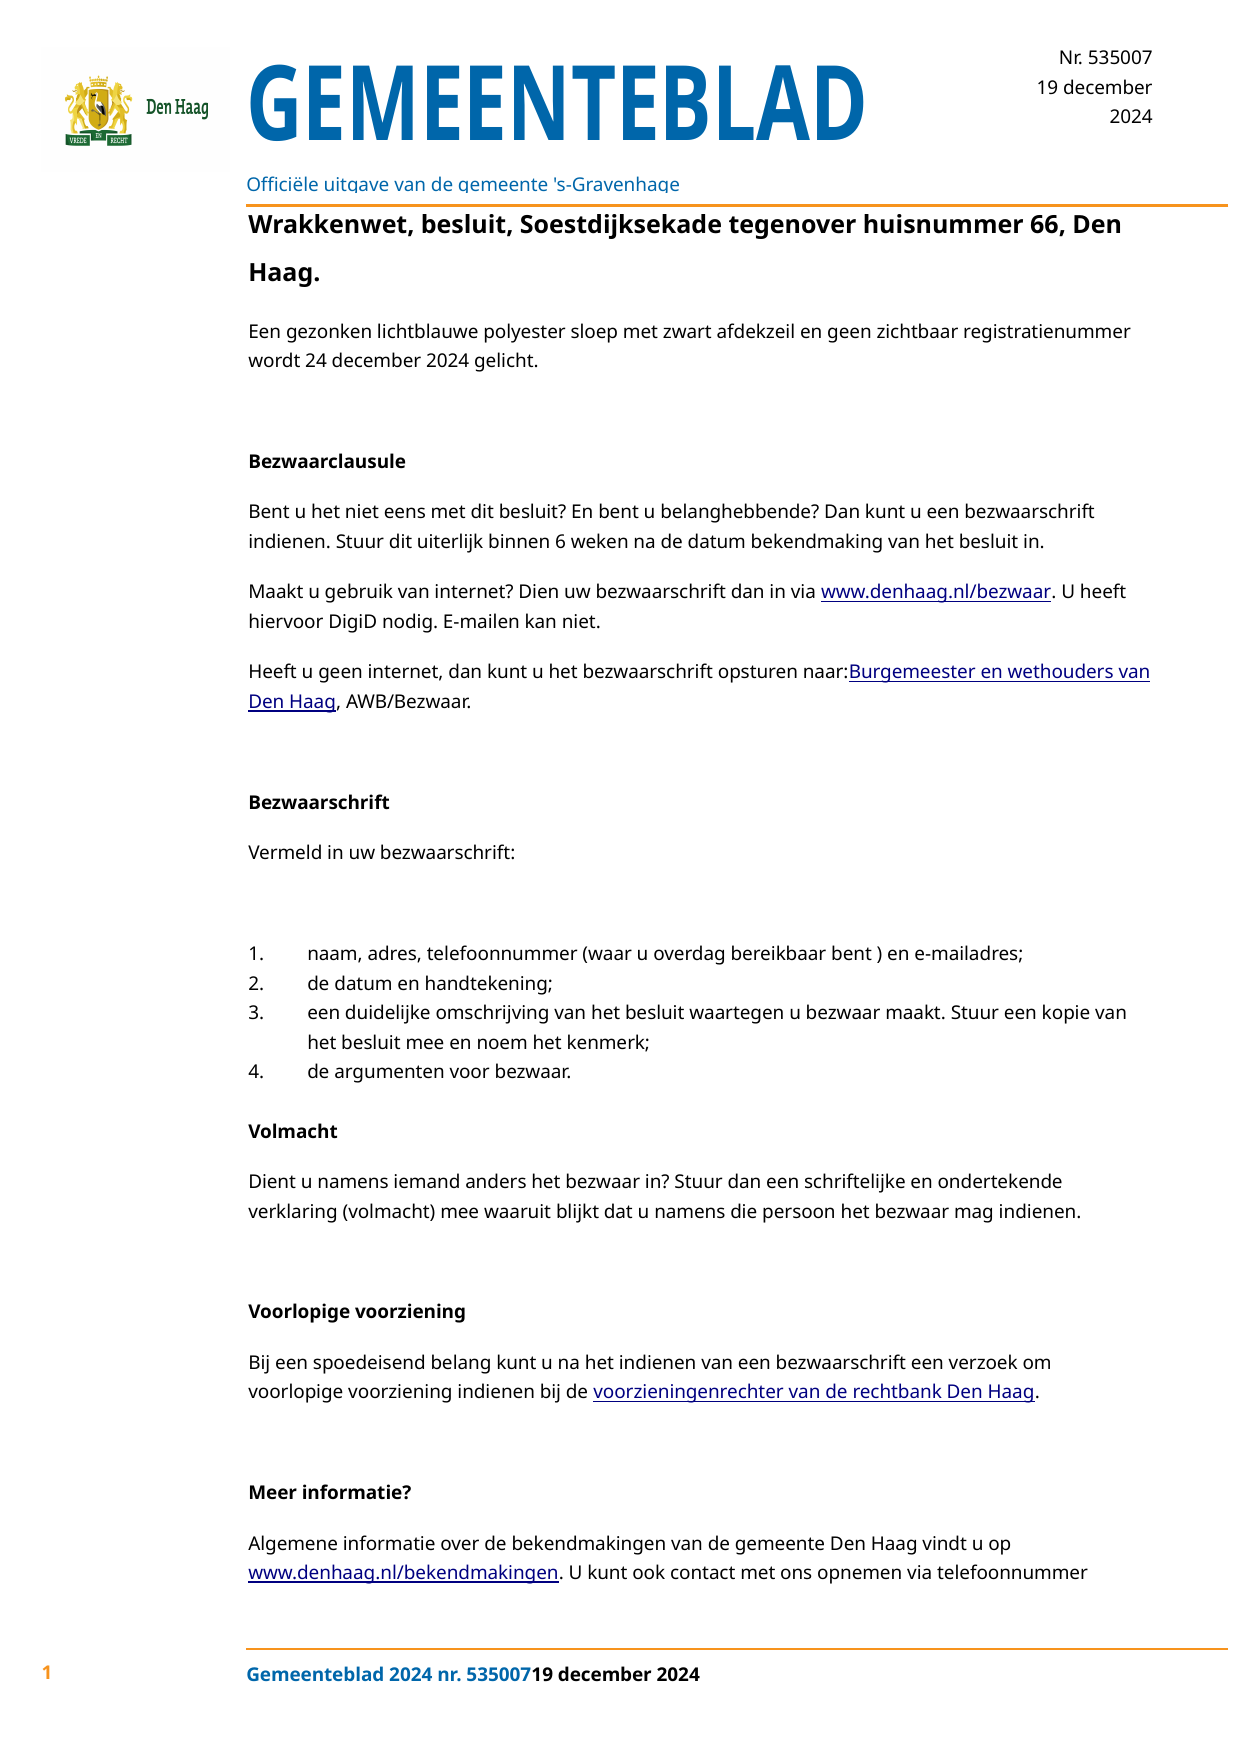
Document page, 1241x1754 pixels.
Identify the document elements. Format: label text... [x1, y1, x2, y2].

text Wrakkenwet, besluit, Soestdijksekade tegenover huisnummer 66, Den Haag. [248, 207, 1152, 288]
list de datum en handtekening; [248, 970, 1152, 996]
text Bent u het niet eens met dit besluit? En bent u belanghebbende? Dan kunt u een bezwaarschrift indienen. Stuur dit uiterlijk binnen 6 weken na de datum bekendmaking van het besluit in. [248, 499, 1152, 554]
text Bezwaarschrift [248, 789, 1152, 815]
list een duidelijke omschrijving van het besluit waartegen u bezwaar maakt. Stuur een kopie van het besluit mee en noem het kenmerk; [248, 999, 1152, 1055]
text Volmacht [248, 1118, 1152, 1144]
text Vermeld in uw bezwaarschrift: [248, 839, 1152, 865]
text Maakt u gebruik van internet? Dien uw bezwaarschrift dan in via www.denhaag.nl/bezwaar. U heeft hiervoor DigiD nodig. E-mailen kan niet. [248, 579, 1152, 634]
text Algemene informatie over de bekendmakingen van de gemeente Den Haag vindt u op www.denhaag.nl/bekendmakingen. U kunt ook contact met ons opnemen via telefoonnummer [248, 1530, 1152, 1585]
list de argumenten voor bezwaar. [248, 1059, 1152, 1084]
text Dient u namens iemand anders het bezwaar in? Stuur dan een schriftelijke en ondertekende verklaring (volmacht) mee waaruit blijkt dat u namens die persoon het bezwaar mag indienen. [248, 1168, 1152, 1224]
text Bij een spoedeisend belang kunt u na het indienen van een bezwaarschrift een verzoek om voorlopige voorziening indienen bij de voorzieningenrechter van de rechtbank Den Haag. [248, 1349, 1152, 1404]
text Heeft u geen internet, dan kunt u het bezwaarschrift opsturen naar:Burgemeester en wethouders van Den Haag, AWB/Bezwaar. [248, 659, 1152, 714]
picture [41, 47, 231, 172]
text Meer informatie? [248, 1479, 1152, 1505]
list naam, adres, telefoonnummer (waar u overdag bereikbaar bent ) en e-mailadres; [248, 940, 1152, 966]
text Bezwaarclausule [248, 448, 1152, 474]
text Een gezonken lichtblauwe polyester sloep met zwart afdekzeil en geen zichtbaar registratienummer wordt 24 december 2024 gelicht. [248, 318, 1152, 373]
text Voorlopige voorziening [248, 1299, 1152, 1324]
